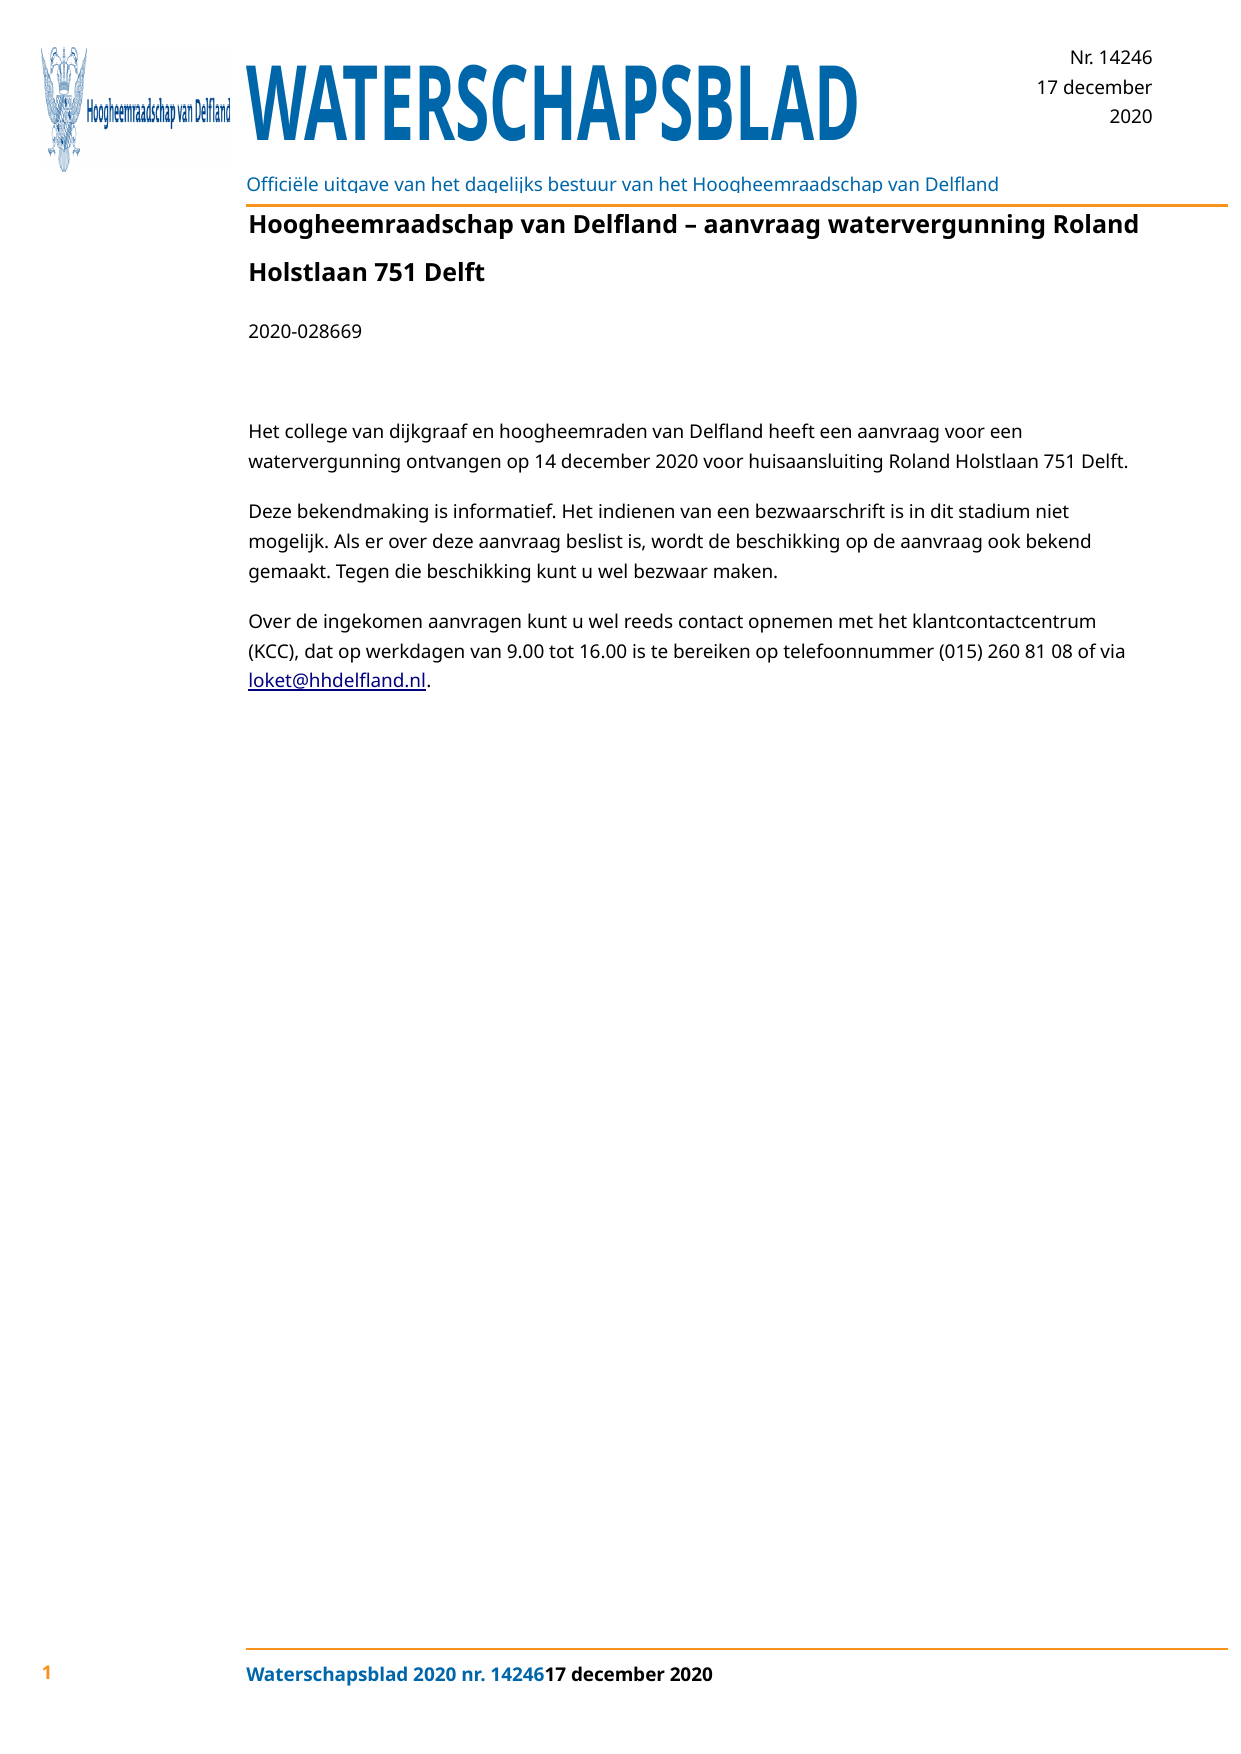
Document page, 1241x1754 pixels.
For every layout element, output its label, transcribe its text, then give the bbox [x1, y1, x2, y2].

text Het college van dijkgraaf en hoogheemraden van Delfland heeft een aanvraag voor een watervergunning ontvangen op 14 december 2020 voor huisaansluiting Roland Holstlaan 751 Delft. [248, 419, 1152, 474]
text Hoogheemraadschap van Delfland – aanvraag watervergunning Roland Holstlaan 751 Delft [248, 207, 1152, 288]
text 2020-028669 [248, 318, 1152, 344]
text Deze bekendmaking is informatief. Het indienen van een bezwaarschrift is in dit stadium niet mogelijk. Als er over deze aanvraag beslist is, wordt de beschikking op de aanvraag ook bekend gemaakt. Tegen die beschikking kunt u wel bezwaar maken. [248, 499, 1152, 584]
picture [41, 47, 231, 172]
text Over de ingekomen aanvragen kunt u wel reeds contact opnemen met het klantcontactcentrum (KCC), dat op werkdagen van 9.00 tot 16.00 is te bereiken op telefoonnummer (015) 260 81 08 of via loket@hhdelfland.nl. [248, 608, 1152, 693]
